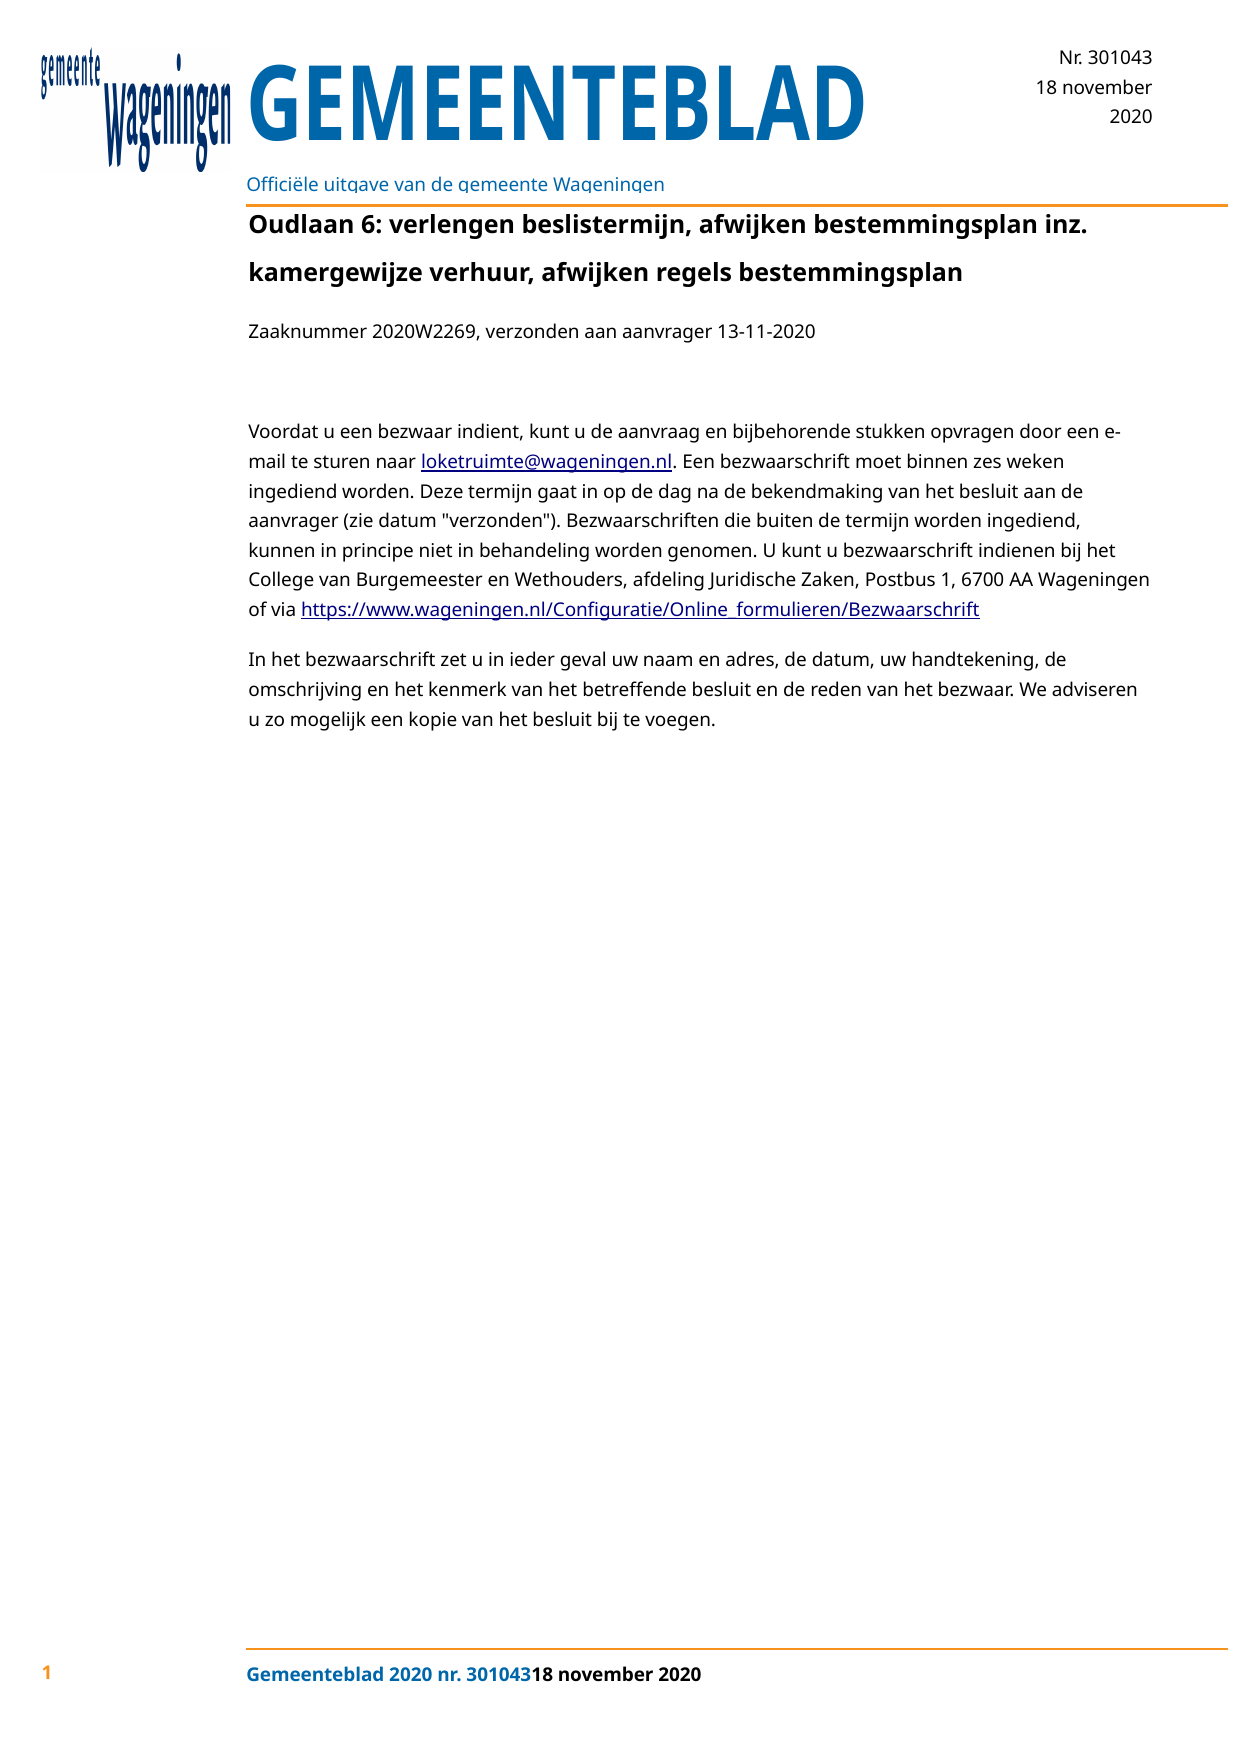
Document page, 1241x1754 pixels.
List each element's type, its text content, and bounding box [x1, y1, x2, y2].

picture [41, 47, 231, 172]
text In het bezwaarschrift zet u in ieder geval uw naam en adres, de datum, uw handtekening, de omschrijving en het kenmerk van het betreffende besluit en de reden van het bezwaar. We adviseren u zo mogelijk een kopie van het besluit bij te voegen. [248, 647, 1152, 732]
text Oudlaan 6: verlengen beslistermijn, afwijken bestemmingsplan inz. kamergewijze verhuur, afwijken regels bestemmingsplan [248, 207, 1152, 288]
text Voordat u een bezwaar indient, kunt u de aanvraag en bijbehorende stukken opvragen door een e-mail te sturen naar loketruimte@wageningen.nl. Een bezwaarschrift moet binnen zes weken ingediend worden. Deze termijn gaat in op de dag na de bekendmaking van het besluit aan de aanvrager (zie datum "verzonden"). Bezwaarschriften die buiten de termijn worden ingediend, kunnen in principe niet in behandeling worden genomen. U kunt u bezwaarschrift indienen bij het College van Burgemeester en Wethouders, afdeling Juridische Zaken, Postbus 1, 6700 AA Wageningen of via https://www.wageningen.nl/Configuratie/Online_formulieren/Bezwaarschrift [248, 419, 1152, 622]
text Zaaknummer 2020W2269, verzonden aan aanvrager 13-11-2020 [248, 318, 1152, 344]
